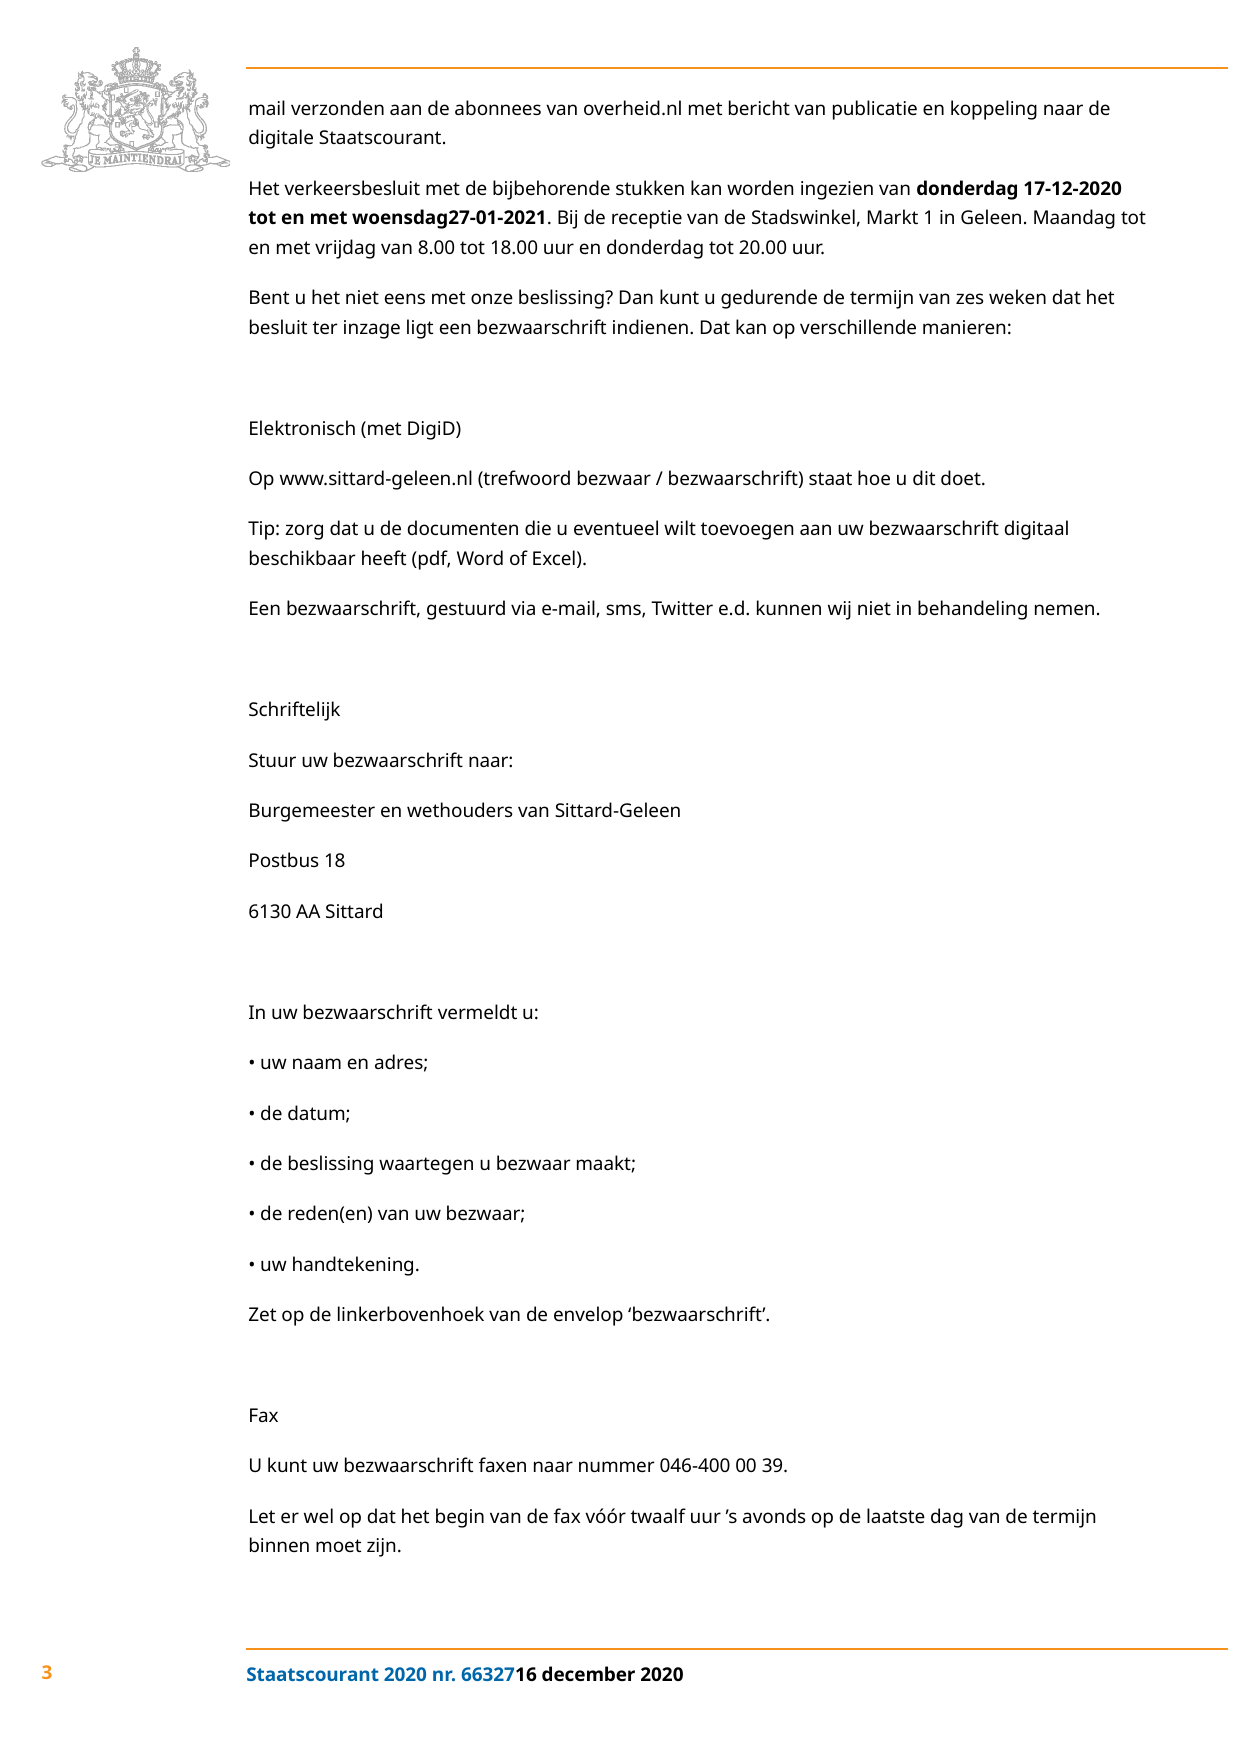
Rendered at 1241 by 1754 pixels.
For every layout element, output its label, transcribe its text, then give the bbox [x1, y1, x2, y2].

text Het verkeersbesluit met de bijbehorende stukken kan worden ingezien van donderdag 17-12-2020 tot en met woensdag27-01-2021. Bij de receptie van de Stadswinkel, Markt 1 in Geleen. Maandag tot en met vrijdag van 8.00 tot 18.00 uur en donderdag tot 20.00 uur. [248, 175, 1152, 260]
text U kunt uw bezwaarschrift faxen naar nummer 046-400 00 39. [248, 1453, 1152, 1478]
text Bent u het niet eens met onze beslissing? Dan kunt u gedurende de termijn van zes weken dat het besluit ter inzage ligt een bezwaarschrift indienen. Dat kan op verschillende manieren: [248, 284, 1152, 340]
text • uw naam en adres; [248, 1049, 1152, 1075]
text mail verzonden aan de abonnees van overheid.nl met bericht van publicatie en koppeling naar de digitale Staatscourant. [248, 95, 1152, 150]
picture [41, 47, 231, 172]
text Een bezwaarschrift, gestuurd via e-mail, sms, Twitter e.d. kunnen wij niet in behandeling nemen. [248, 596, 1152, 621]
text Stuur uw bezwaarschrift naar: [248, 747, 1152, 773]
text Schriftelijk [248, 696, 1152, 722]
text Op www.sittard-geleen.nl (trefwoord bezwaar / bezwaarschrift) staat hoe u dit doet. [248, 465, 1152, 491]
text Elektronisch (met DigiD) [248, 415, 1152, 441]
text In uw bezwaarschrift vermeldt u: [248, 999, 1152, 1025]
text Burgemeester en wethouders van Sittard-Geleen [248, 797, 1152, 823]
text 6130 AA Sittard [248, 898, 1152, 924]
text Zet op de linkerbovenhoek van de envelop ‘bezwaarschrift’. [248, 1301, 1152, 1327]
text Postbus 18 [248, 848, 1152, 873]
text • uw handtekening. [248, 1251, 1152, 1277]
text Let er wel op dat het begin van de fax vóór twaalf uur ’s avonds op de laatste dag van de termijn binnen moet zijn. [248, 1503, 1152, 1558]
text • de datum; [248, 1100, 1152, 1126]
text Fax [248, 1402, 1152, 1428]
text • de reden(en) van uw bezwaar; [248, 1201, 1152, 1226]
text • de beslissing waartegen u bezwaar maakt; [248, 1150, 1152, 1176]
text Tip: zorg dat u de documenten die u eventueel wilt toevoegen aan uw bezwaarschrift digitaal beschikbaar heeft (pdf, Word of Excel). [248, 516, 1152, 571]
